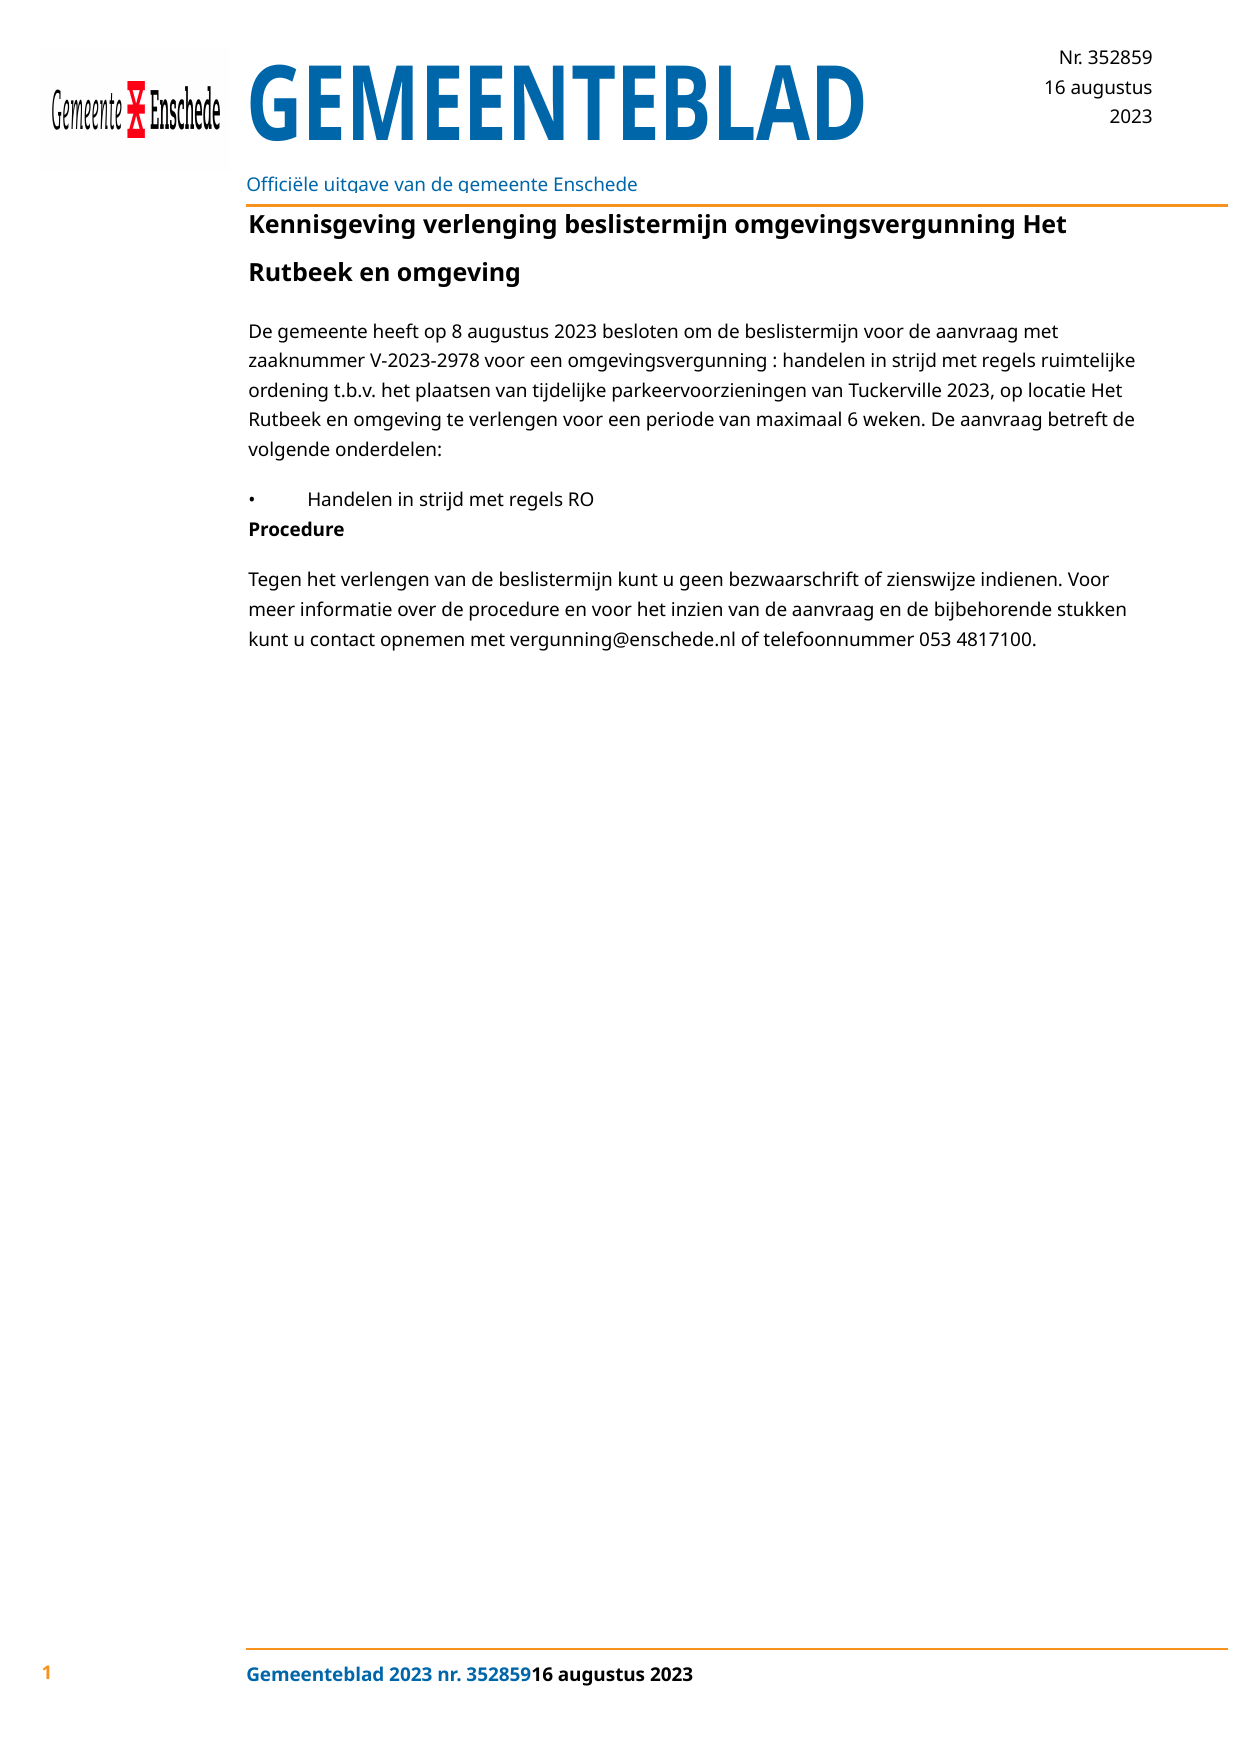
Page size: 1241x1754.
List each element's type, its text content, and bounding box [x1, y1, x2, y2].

text Tegen het verlengen van de beslistermijn kunt u geen bezwaarschrift of zienswijze indienen. Voor meer informatie over de procedure en voor het inzien van de aanvraag en de bijbehorende stukken kunt u contact opnemen met vergunning@enschede.nl of telefoonnummer 053 4817100. [248, 567, 1152, 652]
text Kennisgeving verlenging beslistermijn omgevingsvergunning Het Rutbeek en omgeving [248, 207, 1152, 288]
picture [41, 47, 231, 172]
list Handelen in strijd met regels RO [248, 487, 1152, 512]
text Procedure [248, 516, 1152, 542]
text De gemeente heeft op 8 augustus 2023 besloten om de beslistermijn voor de aanvraag met zaaknummer V-2023-2978 voor een omgevingsvergunning : handelen in strijd met regels ruimtelijke ordening t.b.v. het plaatsen van tijdelijke parkeervoorzieningen van Tuckerville 2023, op locatie Het Rutbeek en omgeving te verlengen voor een periode van maximaal 6 weken. De aanvraag betreft de volgende onderdelen: [248, 318, 1152, 462]
